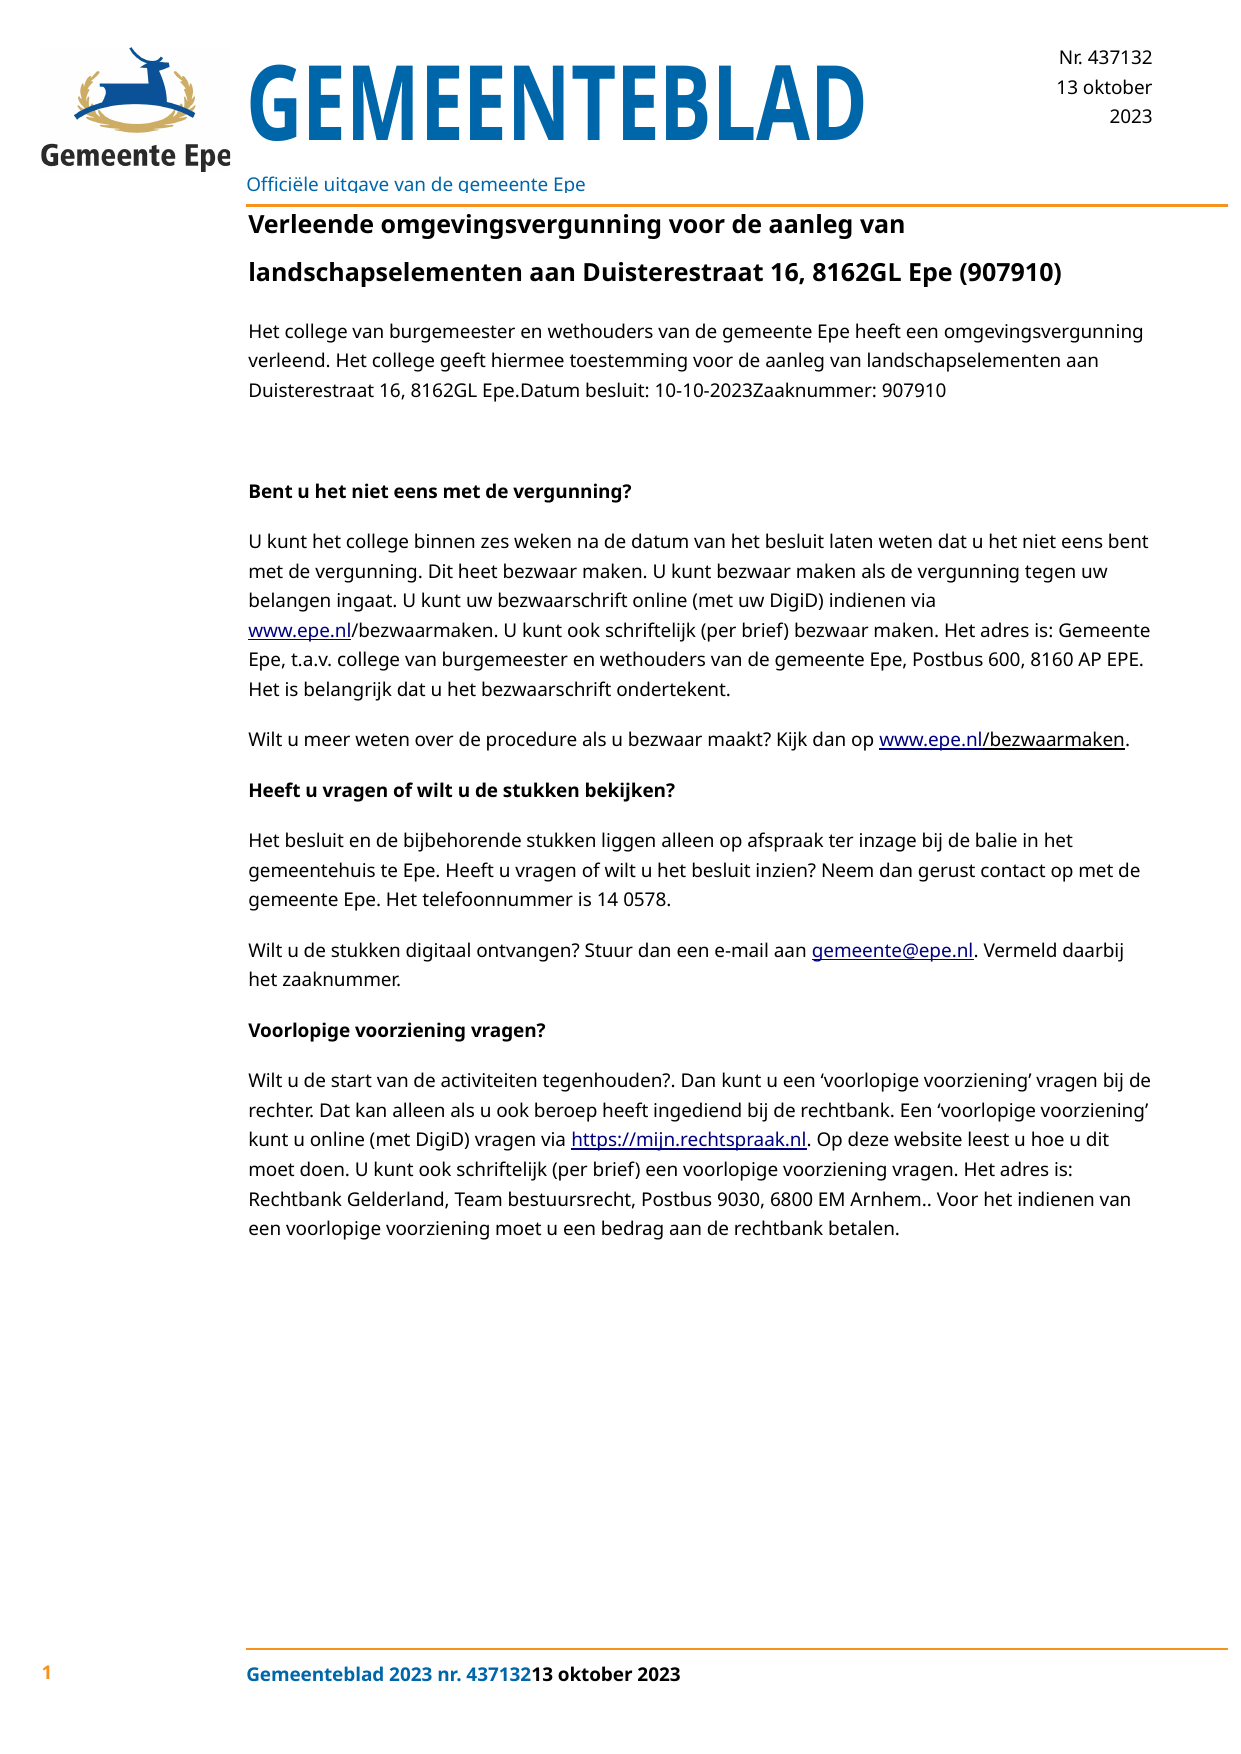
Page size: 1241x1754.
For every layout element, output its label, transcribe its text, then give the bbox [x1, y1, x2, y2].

text Verleende omgevingsvergunning voor de aanleg van landschapselementen aan Duisterestraat 16, 8162GL Epe (907910) [248, 207, 1152, 288]
picture [41, 47, 231, 172]
text Het besluit en de bijbehorende stukken liggen alleen op afspraak ter inzage bij de balie in het gemeentehuis te Epe. Heeft u vragen of wilt u het besluit inzien? Neem dan gerust contact op met de gemeente Epe. Het telefoonnummer is 14 0578. [248, 827, 1152, 912]
text Wilt u de stukken digitaal ontvangen? Stuur dan een e-mail aan gemeente@epe.nl. Vermeld daarbij het zaaknummer. [248, 937, 1152, 992]
text Wilt u meer weten over de procedure als u bezwaar maakt? Kijk dan op www.epe.nl/bezwaarmaken. [248, 727, 1152, 752]
text Bent u het niet eens met de vergunning? [248, 478, 1152, 504]
text U kunt het college binnen zes weken na de datum van het besluit laten weten dat u het niet eens bent met de vergunning. Dit heet bezwaar maken. U kunt bezwaar maken als de vergunning tegen uw belangen ingaat. U kunt uw bezwaarschrift online (met uw DigiD) indienen via www.epe.nl/bezwaarmaken. U kunt ook schriftelijk (per brief) bezwaar maken. Het adres is: Gemeente Epe, t.a.v. college van burgemeester en wethouders van de gemeente Epe, Postbus 600, 8160 AP EPE. Het is belangrijk dat u het bezwaarschrift ondertekent. [248, 528, 1152, 702]
text Heeft u vragen of wilt u de stukken bekijken? [248, 777, 1152, 803]
text Voorlopige voorziening vragen? [248, 1017, 1152, 1043]
text Het college van burgemeester en wethouders van de gemeente Epe heeft een omgevingsvergunning verleend. Het college geeft hiermee toestemming voor de aanleg van landschapselementen aan Duisterestraat 16, 8162GL Epe.Datum besluit: 10-10-2023Zaaknummer: 907910 [248, 318, 1152, 403]
text Wilt u de start van de activiteiten tegenhouden?. Dan kunt u een ‘voorlopige voorziening’ vragen bij de rechter. Dat kan alleen als u ook beroep heeft ingediend bij de rechtbank. Een ‘voorlopige voorziening’ kunt u online (met DigiD) vragen via https://mijn.rechtspraak.nl. Op deze website leest u hoe u dit moet doen. U kunt ook schriftelijk (per brief) een voorlopige voorziening vragen. Het adres is: Rechtbank Gelderland, Team bestuursrecht, Postbus 9030, 6800 EM Arnhem.. Voor het indienen van een voorlopige voorziening moet u een bedrag aan de rechtbank betalen. [248, 1067, 1152, 1241]
